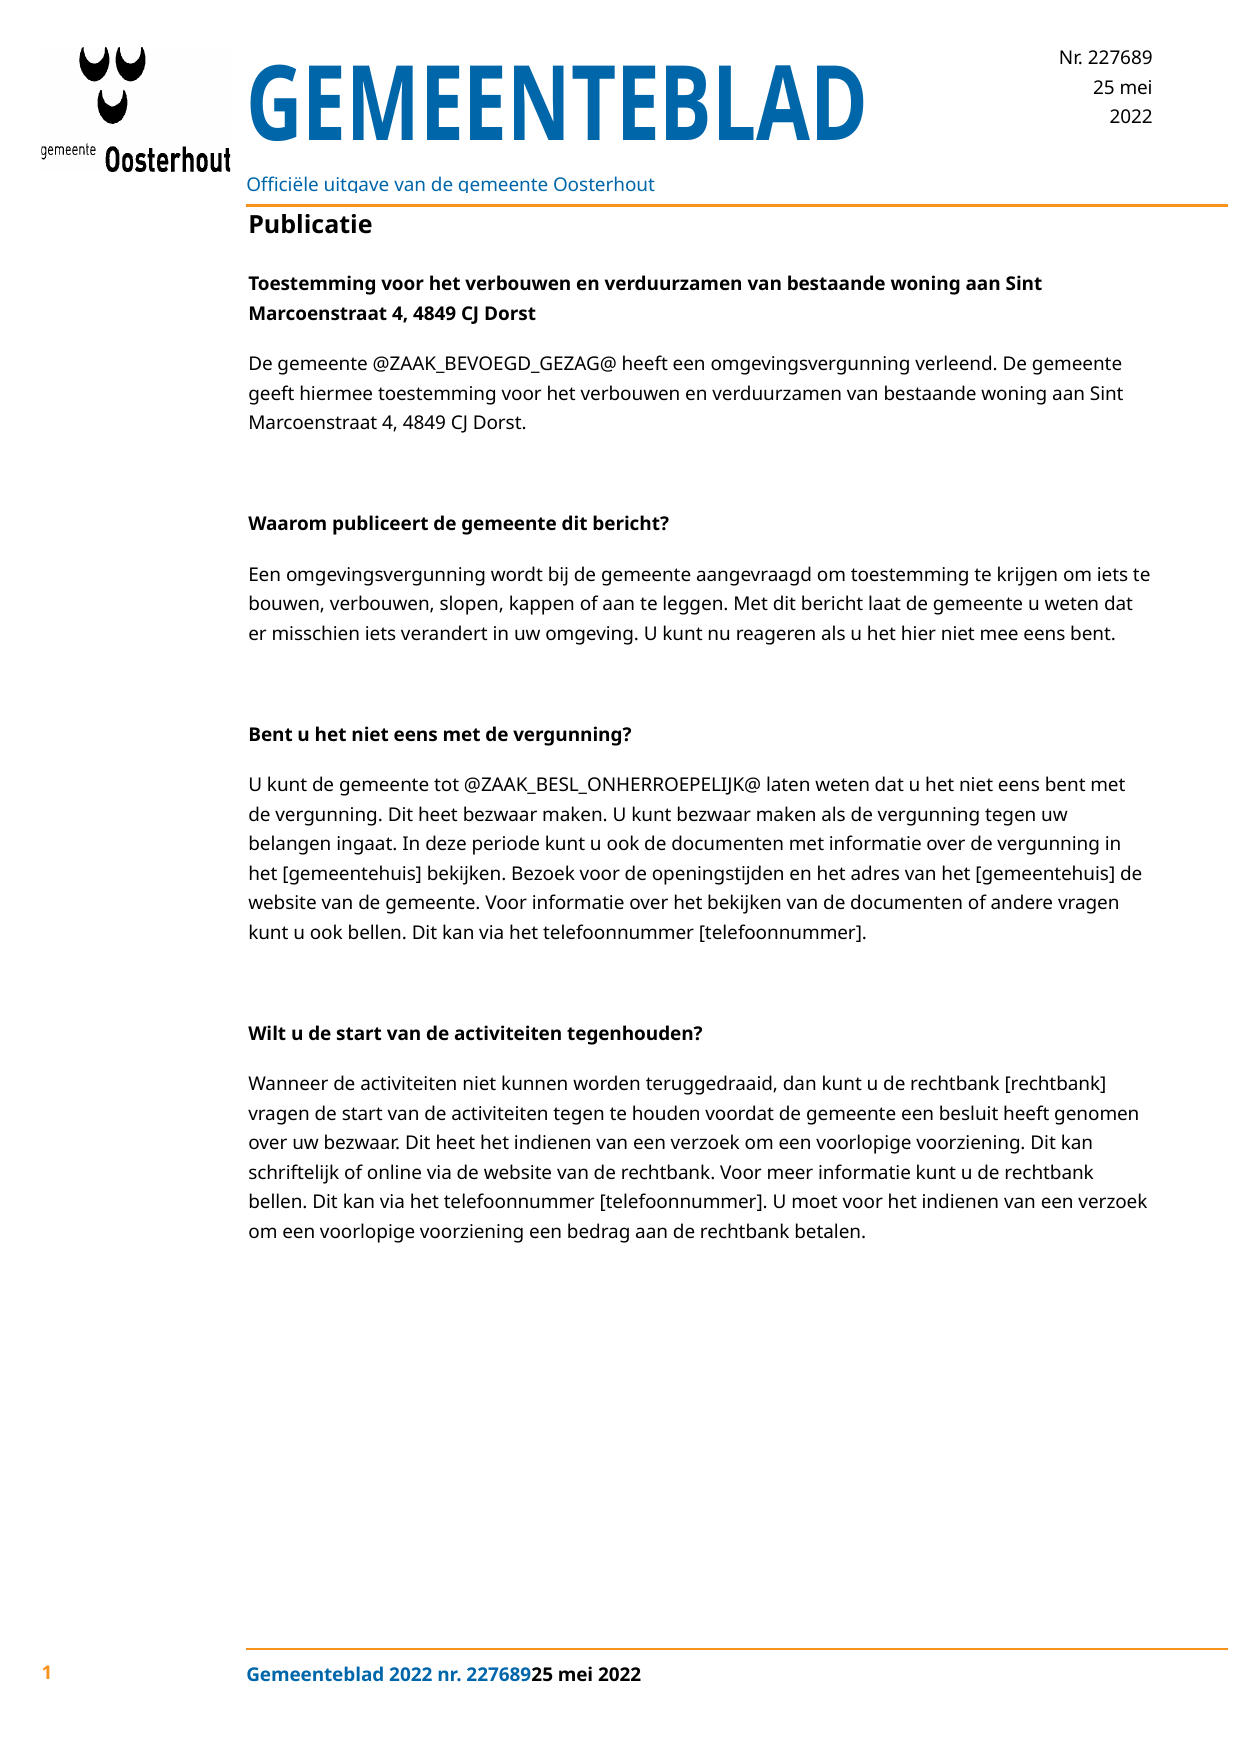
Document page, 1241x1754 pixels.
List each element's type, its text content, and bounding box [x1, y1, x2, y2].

text Wanneer de activiteiten niet kunnen worden teruggedraaid, dan kunt u de rechtbank [rechtbank] vragen de start van de activiteiten tegen te houden voordat de gemeente een besluit heeft genomen over uw bezwaar. Dit heet het indienen van een verzoek om een voorlopige voorziening. Dit kan schriftelijk of online via de website van de rechtbank. Voor meer informatie kunt u de rechtbank bellen. Dit kan via het telefoonnummer [telefoonnummer]. U moet voor het indienen van een verzoek om een voorlopige voorziening een bedrag aan de rechtbank betalen. [248, 1070, 1152, 1244]
text De gemeente @ZAAK_BEVOEGD_GEZAG@ heeft een omgevingsvergunning verleend. De gemeente geeft hiermee toestemming voor het verbouwen en verduurzamen van bestaande woning aan Sint Marcoenstraat 4, 4849 CJ Dorst. [248, 350, 1152, 435]
text Toestemming voor het verbouwen en verduurzamen van bestaande woning aan Sint Marcoenstraat 4, 4849 CJ Dorst [248, 270, 1152, 326]
text Een omgevingsvergunning wordt bij de gemeente aangevraagd om toestemming te krijgen om iets te bouwen, verbouwen, slopen, kappen of aan te leggen. Met dit bericht laat de gemeente u weten dat er misschien iets verandert in uw omgeving. U kunt nu reageren als u het hier niet mee eens bent. [248, 561, 1152, 646]
text Wilt u de start van de activiteiten tegenhouden? [248, 1020, 1152, 1046]
text Publicatie [248, 207, 1152, 241]
text Waarom publiceert de gemeente dit bericht? [248, 510, 1152, 536]
picture [41, 47, 231, 172]
text Bent u het niet eens met de vergunning? [248, 721, 1152, 746]
text U kunt de gemeente tot @ZAAK_BESL_ONHERROEPELIJK@ laten weten dat u het niet eens bent met de vergunning. Dit heet bezwaar maken. U kunt bezwaar maken als de vergunning tegen uw belangen ingaat. In deze periode kunt u ook de documenten met informatie over de vergunning in het [gemeentehuis] bekijken. Bezoek voor de openingstijden en het adres van het [gemeentehuis] de website van de gemeente. Voor informatie over het bekijken van de documenten of andere vragen kunt u ook bellen. Dit kan via het telefoonnummer [telefoonnummer]. [248, 771, 1152, 945]
